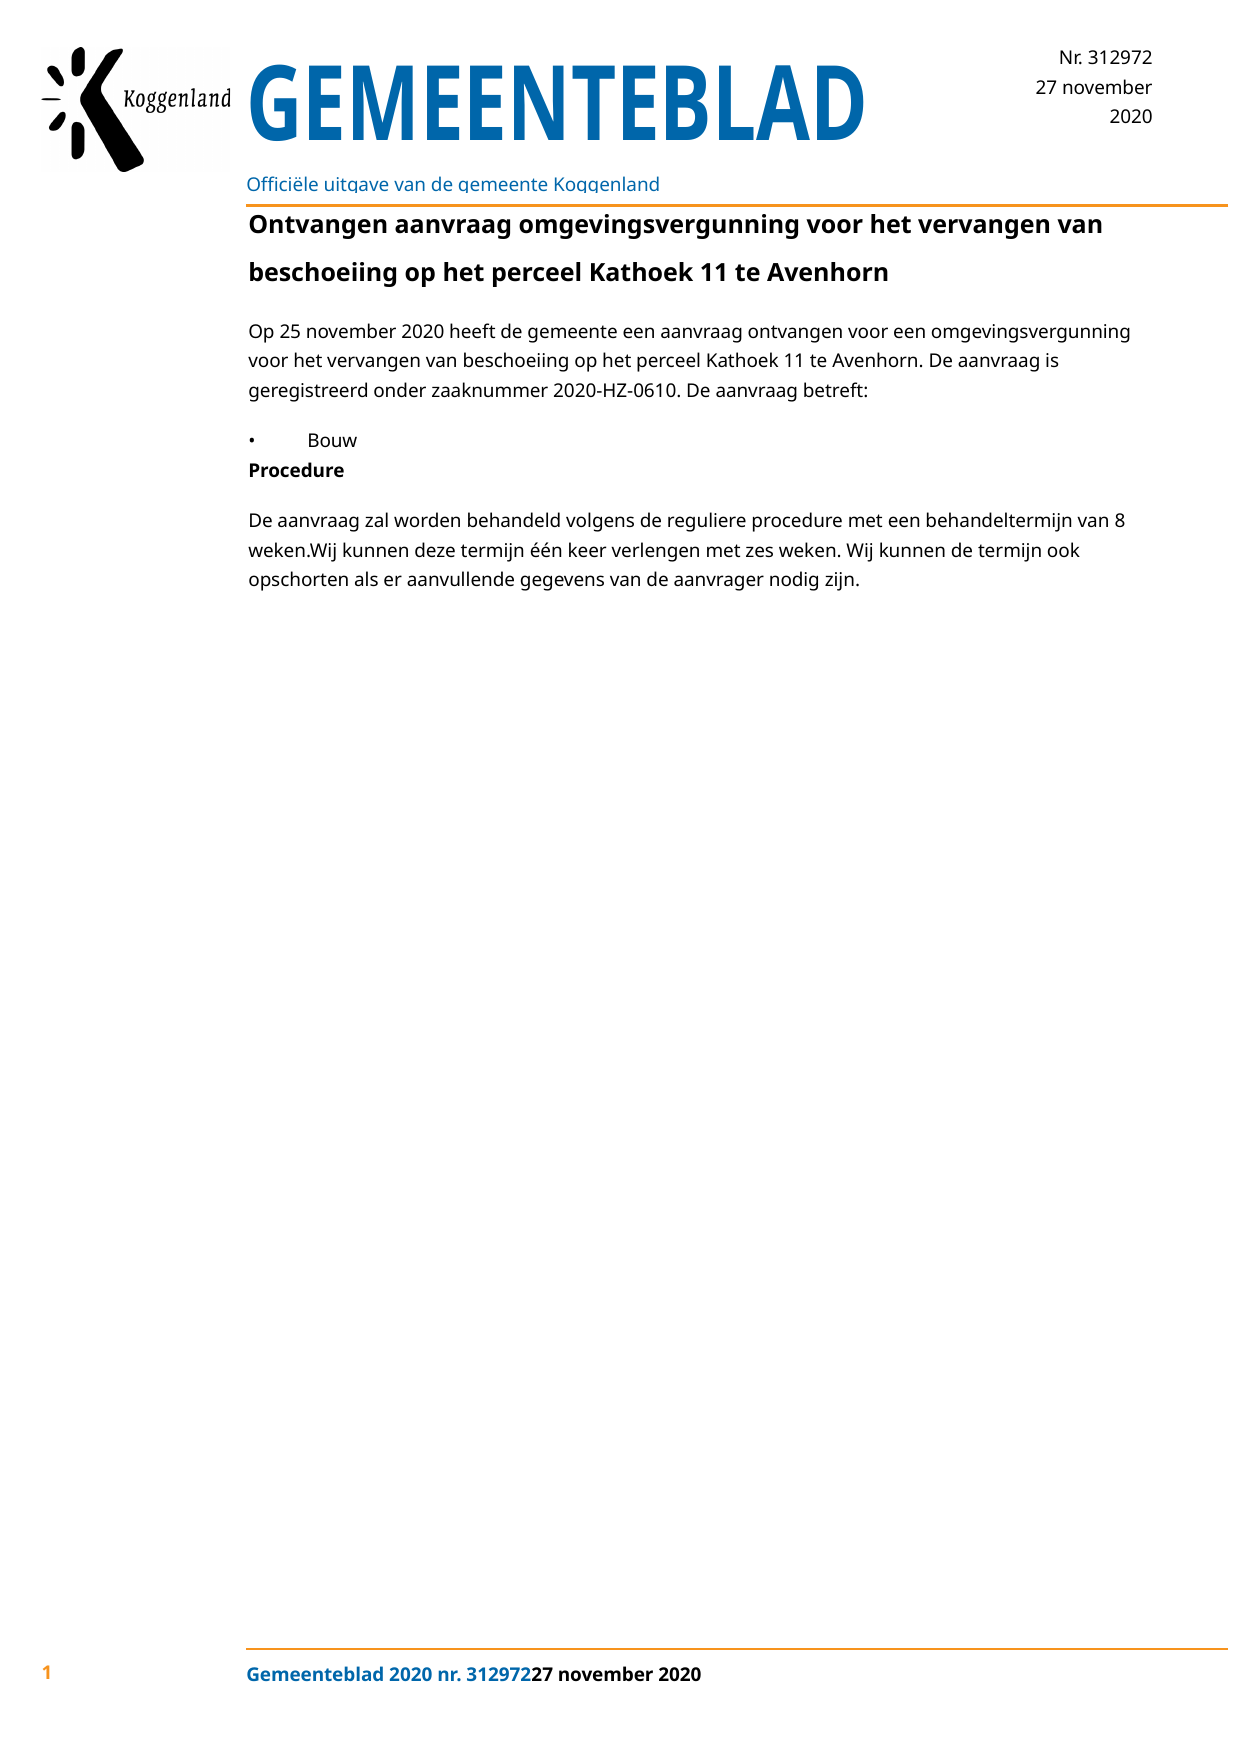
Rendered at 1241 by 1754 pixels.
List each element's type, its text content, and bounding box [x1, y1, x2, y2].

text De aanvraag zal worden behandeld volgens de reguliere procedure met een behandeltermijn van 8 weken.Wij kunnen deze termijn één keer verlengen met zes weken. Wij kunnen de termijn ook opschorten als er aanvullende gegevens van de aanvrager nodig zijn. [248, 507, 1152, 592]
text Procedure [248, 457, 1152, 483]
picture [41, 47, 231, 172]
text Op 25 november 2020 heeft de gemeente een aanvraag ontvangen voor een omgevingsvergunning voor het vervangen van beschoeiing op het perceel Kathoek 11 te Avenhorn. De aanvraag is geregistreerd onder zaaknummer 2020-HZ-0610. De aanvraag betreft: [248, 318, 1152, 403]
text Ontvangen aanvraag omgevingsvergunning voor het vervangen van beschoeiing op het perceel Kathoek 11 te Avenhorn [248, 207, 1152, 288]
list Bouw [248, 427, 1152, 453]
